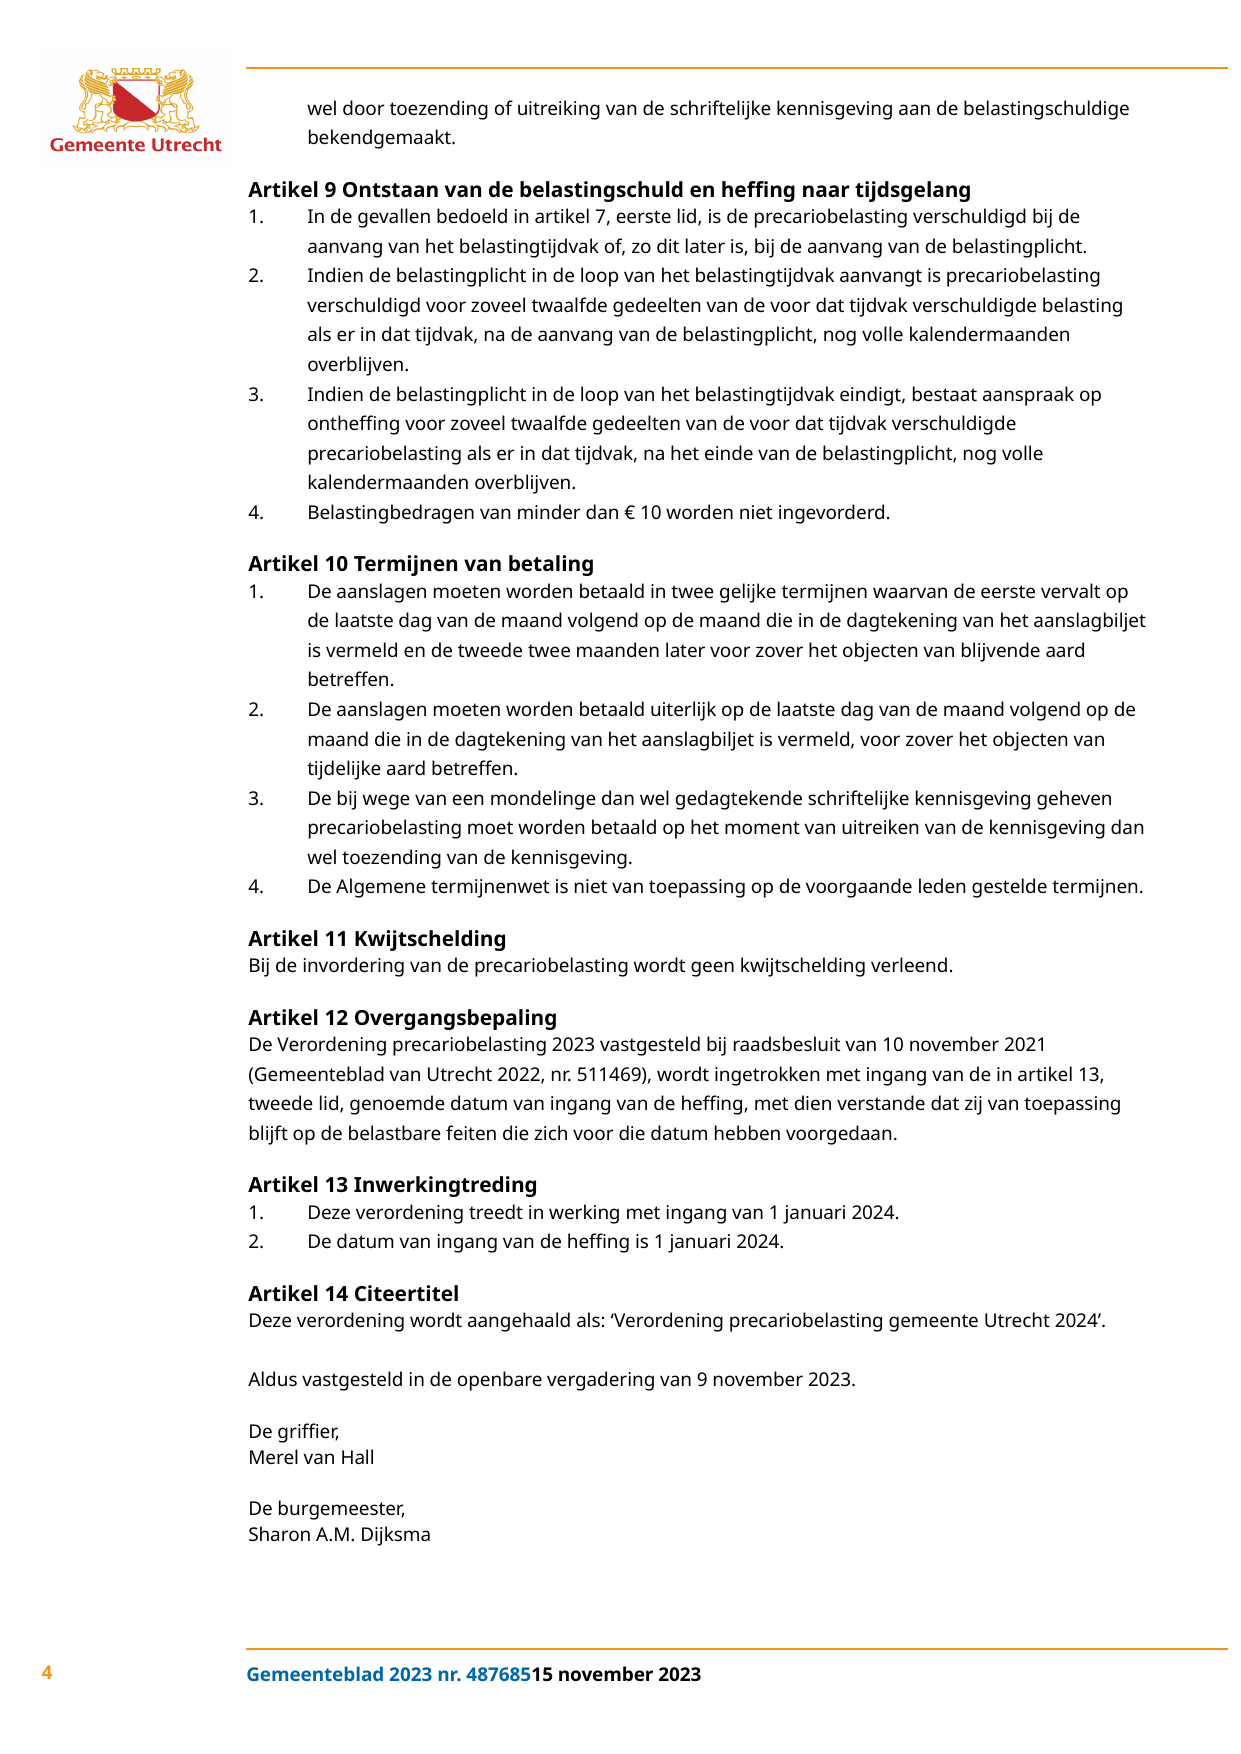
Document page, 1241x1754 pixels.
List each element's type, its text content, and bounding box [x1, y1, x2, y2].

text De burgemeester, [248, 1495, 1152, 1521]
list Deze verordening treedt in werking met ingang van 1 januari 2024. [248, 1199, 1152, 1225]
text Artikel 13 Inwerkingtreding [248, 1171, 1152, 1199]
picture [41, 47, 231, 172]
text Aldus vastgesteld in de openbare vergadering van 9 november 2023. [248, 1367, 1152, 1392]
list De bij wege van een mondelinge dan wel gedagtekende schriftelijke kennisgeving geheven precariobelasting moet worden betaald op het moment van uitreiken van de kennisgeving dan wel toezending van de kennisgeving. [248, 785, 1152, 870]
list Belastingbedragen van minder dan € 10 worden niet ingevorderd. [248, 499, 1152, 525]
text Bij de invordering van de precariobelasting wordt geen kwijtschelding verleend. [248, 953, 1152, 978]
list De Algemene termijnenwet is niet van toepassing op de voorgaande leden gestelde termijnen. [248, 874, 1152, 899]
text De Verordening precariobelasting 2023 vastgesteld bij raadsbesluit van 10 november 2021 (Gemeenteblad van Utrecht 2022, nr. 511469), wordt ingetrokken met ingang van de in artikel 13, tweede lid, genoemde datum van ingang van de heffing, met dien verstande dat zij van toepassing blijft op de belastbare feiten die zich voor die datum hebben voorgedaan. [248, 1031, 1152, 1146]
text Sharon A.M. Dijksma [248, 1521, 1152, 1547]
list In de gevallen bedoeld in artikel 7, eerste lid, is de precariobelasting verschuldigd bij de aanvang van het belastingtijdvak of, zo dit later is, bij de aanvang van de belastingplicht. [248, 203, 1152, 258]
text Artikel 9 Ontstaan van de belastingschuld en heffing naar tijdsgelang [248, 175, 1152, 203]
text Artikel 10 Termijnen van betaling [248, 549, 1152, 578]
list De aanslagen moeten worden betaald in twee gelijke termijnen waarvan de eerste vervalt op de laatste dag van de maand volgend op de maand die in de dagtekening van het aanslagbiljet is vermeld en de tweede twee maanden later voor zover het objecten van blijvende aard betreffen. [248, 578, 1152, 692]
text Deze verordening wordt aangehaald als: ‘Verordening precariobelasting gemeente Utrecht 2024’. [248, 1307, 1152, 1333]
text Artikel 14 Citeertitel [248, 1279, 1152, 1307]
list wel door toezending of uitreiking van de schriftelijke kennisgeving aan de belastingschuldige bekendgemaakt. [248, 95, 1152, 150]
list Indien de belastingplicht in de loop van het belastingtijdvak aanvangt is precariobelasting verschuldigd voor zoveel twaalfde gedeelten van de voor dat tijdvak verschuldigde belasting als er in dat tijdvak, na de aanvang van de belastingplicht, nog volle kalendermaanden overblijven. [248, 262, 1152, 377]
list De datum van ingang van de heffing is 1 januari 2024. [248, 1229, 1152, 1254]
text Artikel 11 Kwijtschelding [248, 924, 1152, 953]
list Indien de belastingplicht in de loop van het belastingtijdvak eindigt, bestaat aanspraak op ontheffing voor zoveel twaalfde gedeelten van de voor dat tijdvak verschuldigde precariobelasting als er in dat tijdvak, na het einde van de belastingplicht, nog volle kalendermaanden overblijven. [248, 381, 1152, 495]
list De aanslagen moeten worden betaald uiterlijk op de laatste dag van de maand volgend op de maand die in de dagtekening van het aanslagbiljet is vermeld, voor zover het objecten van tijdelijke aard betreffen. [248, 696, 1152, 781]
text Merel van Hall [248, 1444, 1152, 1469]
text Artikel 12 Overgangsbepaling [248, 1003, 1152, 1031]
text De griffier, [248, 1418, 1152, 1444]
